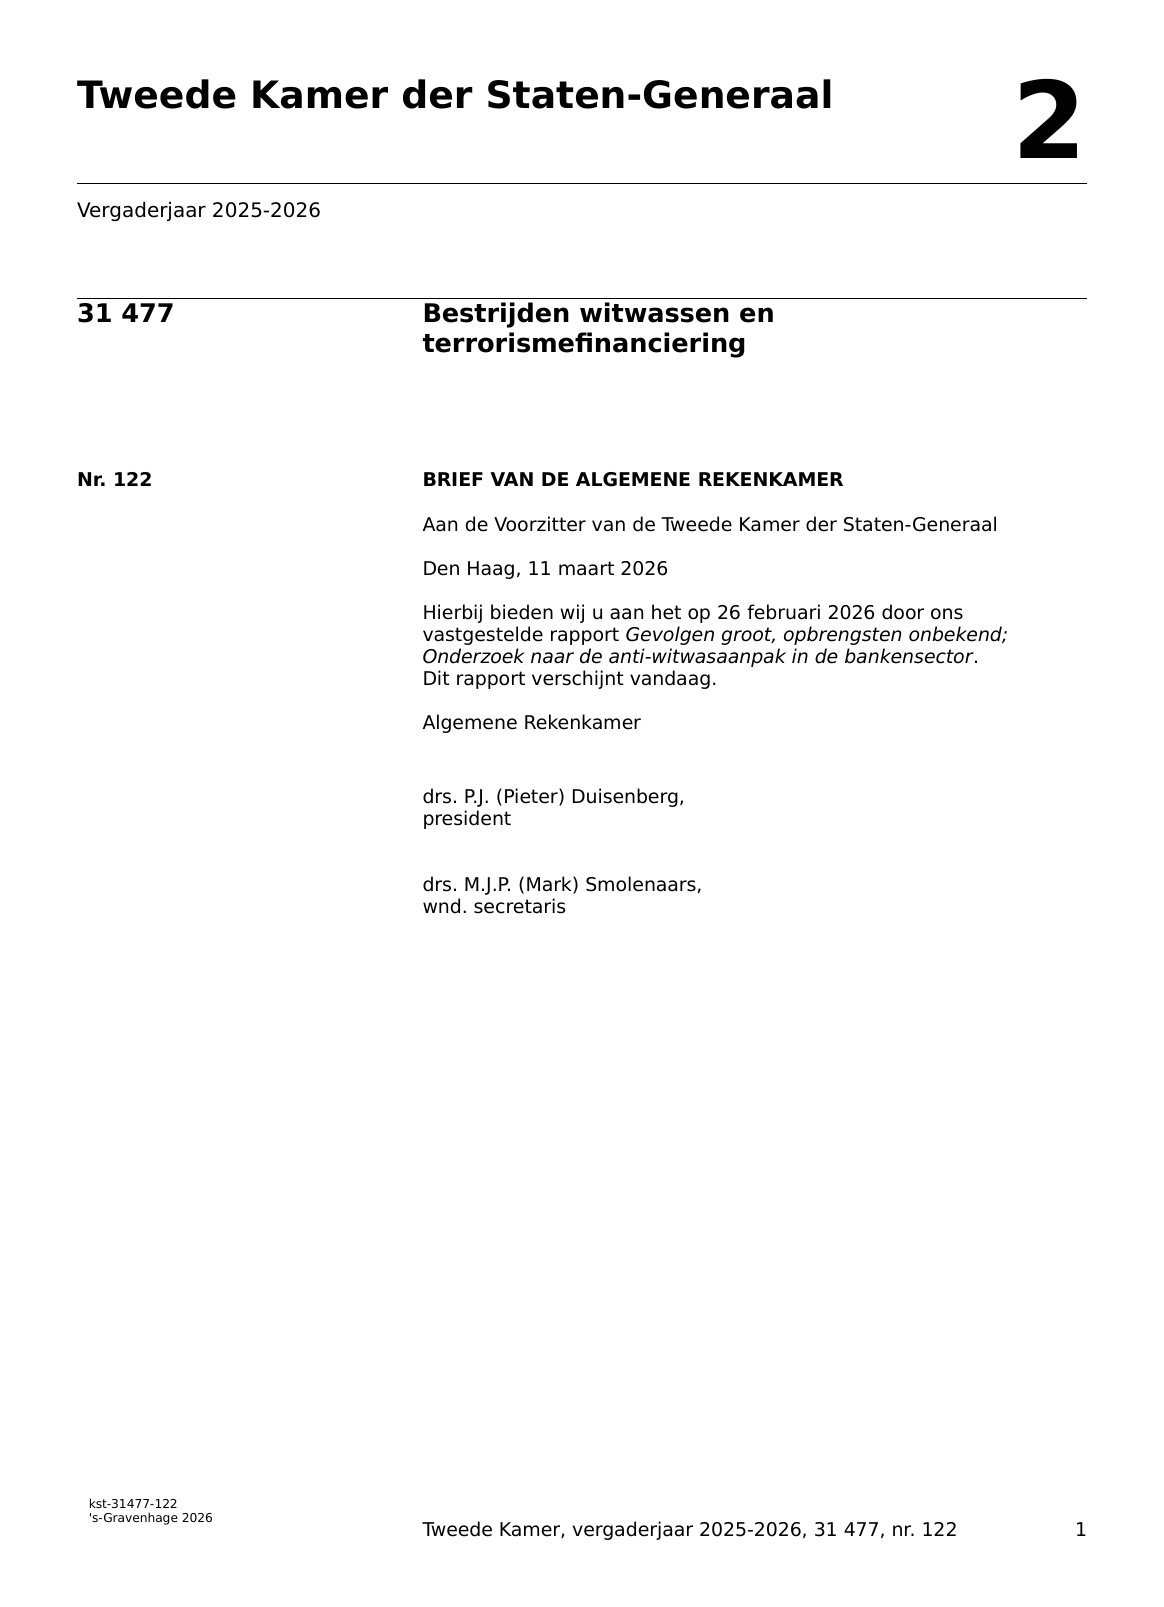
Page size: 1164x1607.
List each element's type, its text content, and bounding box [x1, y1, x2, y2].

text drs. P.J. (Pieter) Duisenberg, president [422, 764, 1087, 830]
table_header 2 [886, 59, 1087, 183]
text Dit rapport verschijnt vandaag. [422, 668, 1087, 690]
text kst-31477-122 [88, 1497, 323, 1511]
subtitle Nr. 122 BRIEF VAN DE ALGEMENE REKENKAMER [77, 469, 1087, 491]
text Algemene Rekenkamer [422, 712, 1087, 734]
text Den Haag, 11 maart 2026 [422, 558, 1087, 580]
subtitle 31 477 Bestrijden witwassen en terrorismefinanciering [77, 299, 1087, 358]
table_cell Vergaderjaar 2025-2026 [77, 184, 1087, 298]
text Hierbij bieden wij u aan het op 26 februari 2026 door ons vastgestelde rapport Gevolgen groot, opbrengsten onbekend; Onderzoek naar de anti-witwasaanpak in de bankensector. [422, 602, 1087, 668]
text drs. M.J.P. (Mark) Smolenaars, wnd. secretaris [422, 852, 1087, 918]
text Aan de Voorzitter van de Tweede Kamer der Staten-Generaal [422, 513, 1087, 536]
table_header Tweede Kamer der Staten-Generaal [77, 59, 886, 183]
text 's-Gravenhage 2026 [88, 1511, 323, 1525]
